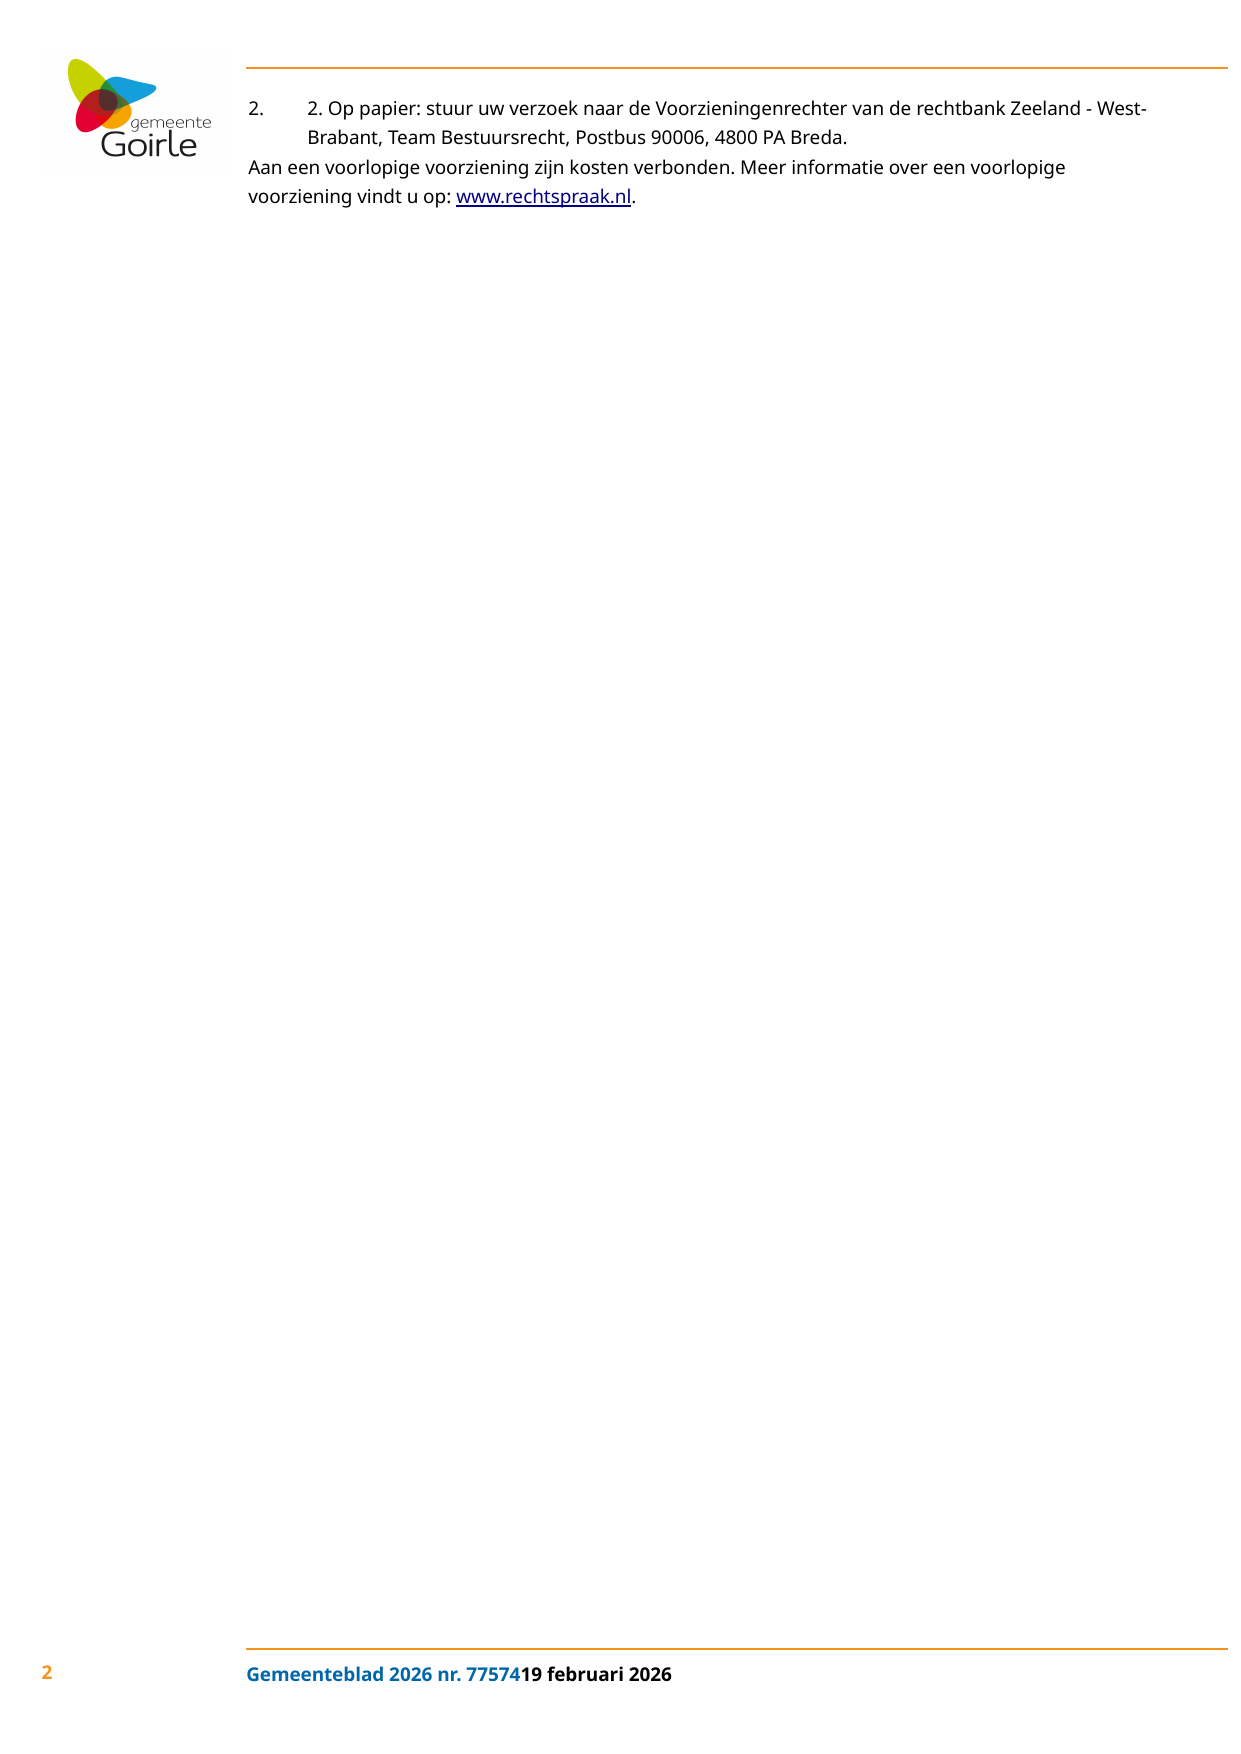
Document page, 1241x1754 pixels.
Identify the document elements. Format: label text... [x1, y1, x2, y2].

list 2. Op papier: stuur uw verzoek naar de Voorzieningenrechter van de rechtbank Zeeland - West-Brabant, Team Bestuursrecht, Postbus 90006, 4800 PA Breda. [248, 95, 1152, 150]
text Aan een voorlopige voorziening zijn kosten verbonden. Meer informatie over een voorlopige voorziening vindt u op: www.rechtspraak.nl. [248, 154, 1152, 209]
picture [41, 47, 231, 172]
